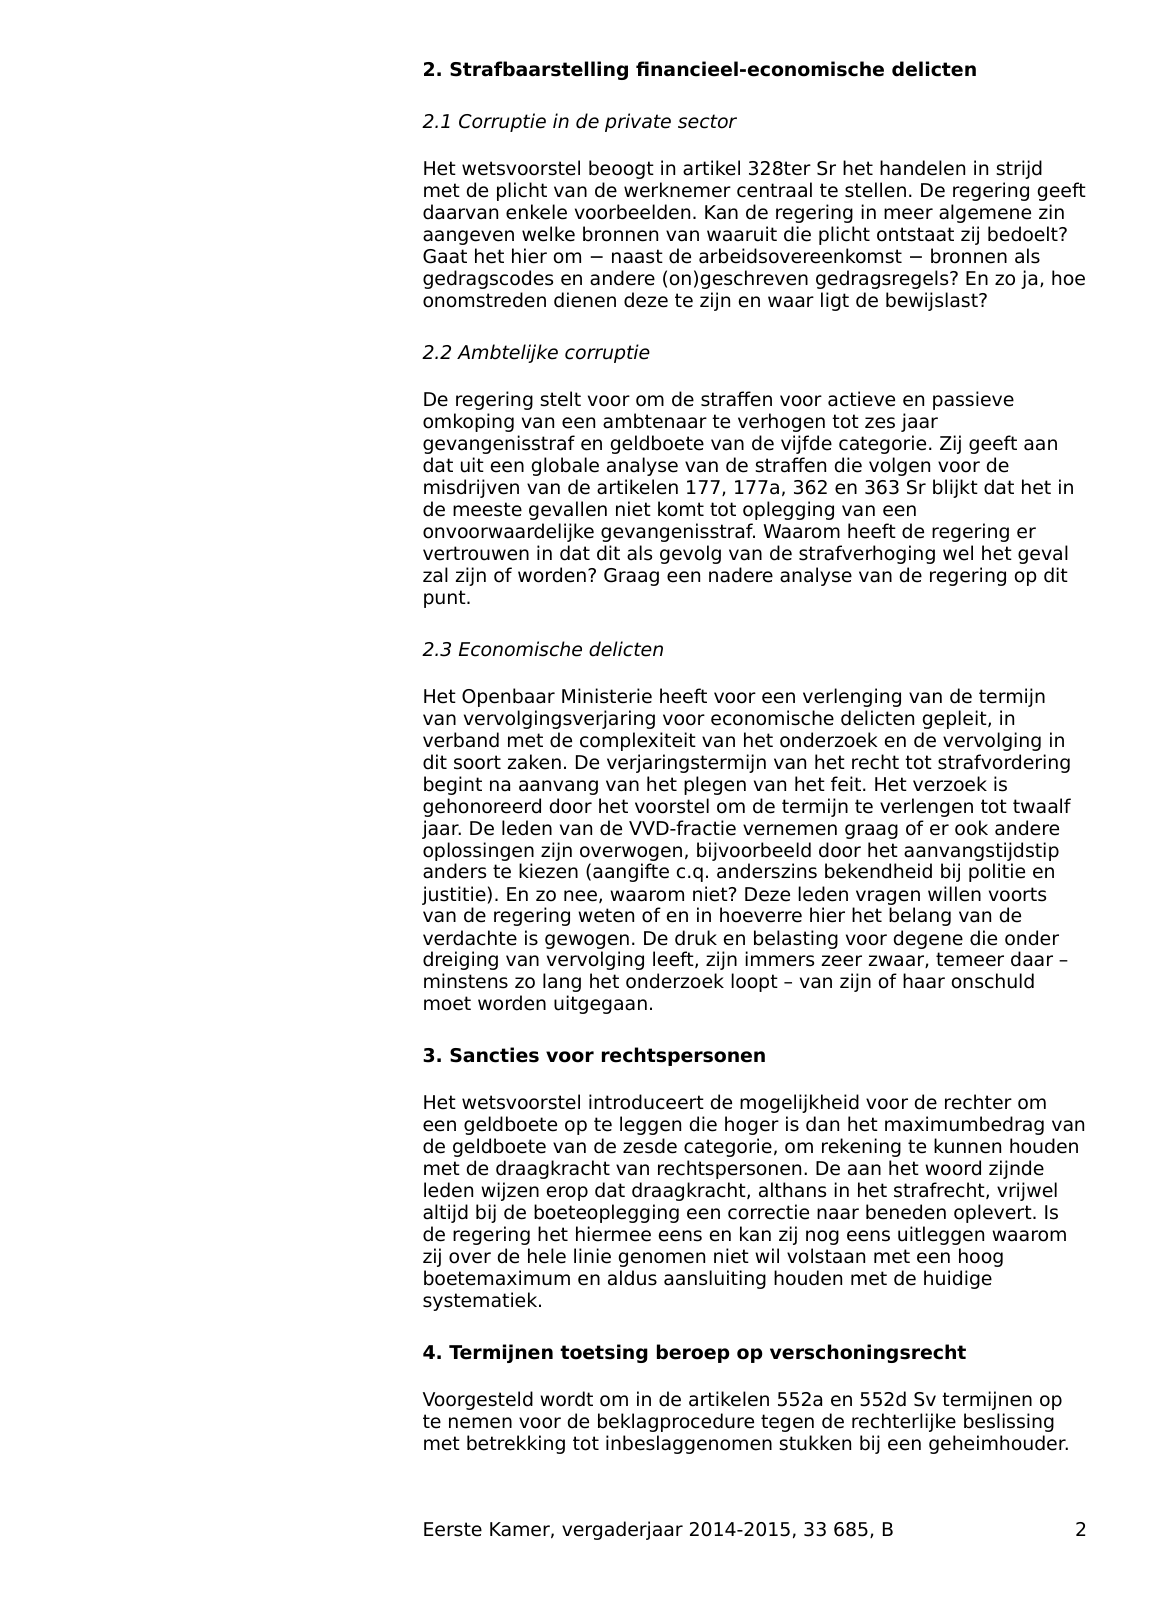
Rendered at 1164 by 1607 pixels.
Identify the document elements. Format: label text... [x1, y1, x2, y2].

text De regering stelt voor om de straffen voor actieve en passieve omkoping van een ambtenaar te verhogen tot zes jaar gevangenisstraf en geldboete van de vijfde categorie. Zij geeft aan dat uit een globale analyse van de straffen die volgen voor de misdrijven van de artikelen 177, 177a, 362 en 363 Sr blijkt dat het in de meeste gevallen niet komt tot oplegging van een onvoorwaardelijke gevangenisstraf. Waarom heeft de regering er vertrouwen in dat dit als gevolg van de strafverhoging wel het geval zal zijn of worden? Graag een nadere analyse van de regering op dit punt. [422, 389, 1087, 609]
subtitle 2.3 Economische delicten [422, 639, 1087, 661]
text Het wetsvoorstel beoogt in artikel 328ter Sr het handelen in strijd met de plicht van de werknemer centraal te stellen. De regering geeft daarvan enkele voorbeelden. Kan de regering in meer algemene zin aangeven welke bronnen van waaruit die plicht ontstaat zij bedoelt? Gaat het hier om − naast de arbeidsovereenkomst − bronnen als gedragscodes en andere (on)geschreven gedragsregels? En zo ja, hoe onomstreden dienen deze te zijn en waar ligt de bewijslast? [422, 158, 1087, 312]
subtitle 2.1 Corruptie in de private sector [422, 111, 1087, 133]
subtitle 3. Sancties voor rechtspersonen [422, 1045, 1087, 1067]
text Het Openbaar Ministerie heeft voor een verlenging van de termijn van vervolgingsverjaring voor economische delicten gepleit, in verband met de complexiteit van het onderzoek en de vervolging in dit soort zaken. De verjaringstermijn van het recht tot strafvordering begint na aanvang van het plegen van het feit. Het verzoek is gehonoreerd door het voorstel om de termijn te verlengen tot twaalf jaar. De leden van de VVD-fractie vernemen graag of er ook andere oplossingen zijn overwogen, bijvoorbeeld door het aanvangstijdstip anders te kiezen (aangifte c.q. anderszins bekendheid bij politie en justitie). En zo nee, waarom niet? Deze leden vragen willen voorts van de regering weten of en in hoeverre hier het belang van de verdachte is gewogen. De druk en belasting voor degene die onder dreiging van vervolging leeft, zijn immers zeer zwaar, temeer daar – minstens zo lang het onderzoek loopt – van zijn of haar onschuld moet worden uitgegaan. [422, 686, 1087, 1015]
text Voorgesteld wordt om in de artikelen 552a en 552d Sv termijnen op te nemen voor de beklagprocedure tegen de rechterlijke beslissing met betrekking tot inbeslaggenomen stukken bij een geheimhouder. [422, 1389, 1087, 1455]
text Het wetsvoorstel introduceert de mogelijkheid voor de rechter om een geldboete op te leggen die hoger is dan het maximumbedrag van de geldboete van de zesde categorie, om rekening te kunnen houden met de draagkracht van rechtspersonen. De aan het woord zijnde leden wijzen erop dat draagkracht, althans in het strafrecht, vrijwel altijd bij de boeteoplegging een correctie naar beneden oplevert. Is de regering het hiermee eens en kan zij nog eens uitleggen waarom zij over de hele linie genomen niet wil volstaan met een hoog boetemaximum en aldus aansluiting houden met de huidige systematiek. [422, 1092, 1087, 1312]
subtitle 2.2 Ambtelijke corruptie [422, 342, 1087, 364]
subtitle 4. Termijnen toetsing beroep op verschoningsrecht [422, 1342, 1087, 1364]
subtitle 2. Strafbaarstelling financieel-economische delicten [422, 59, 1087, 81]
